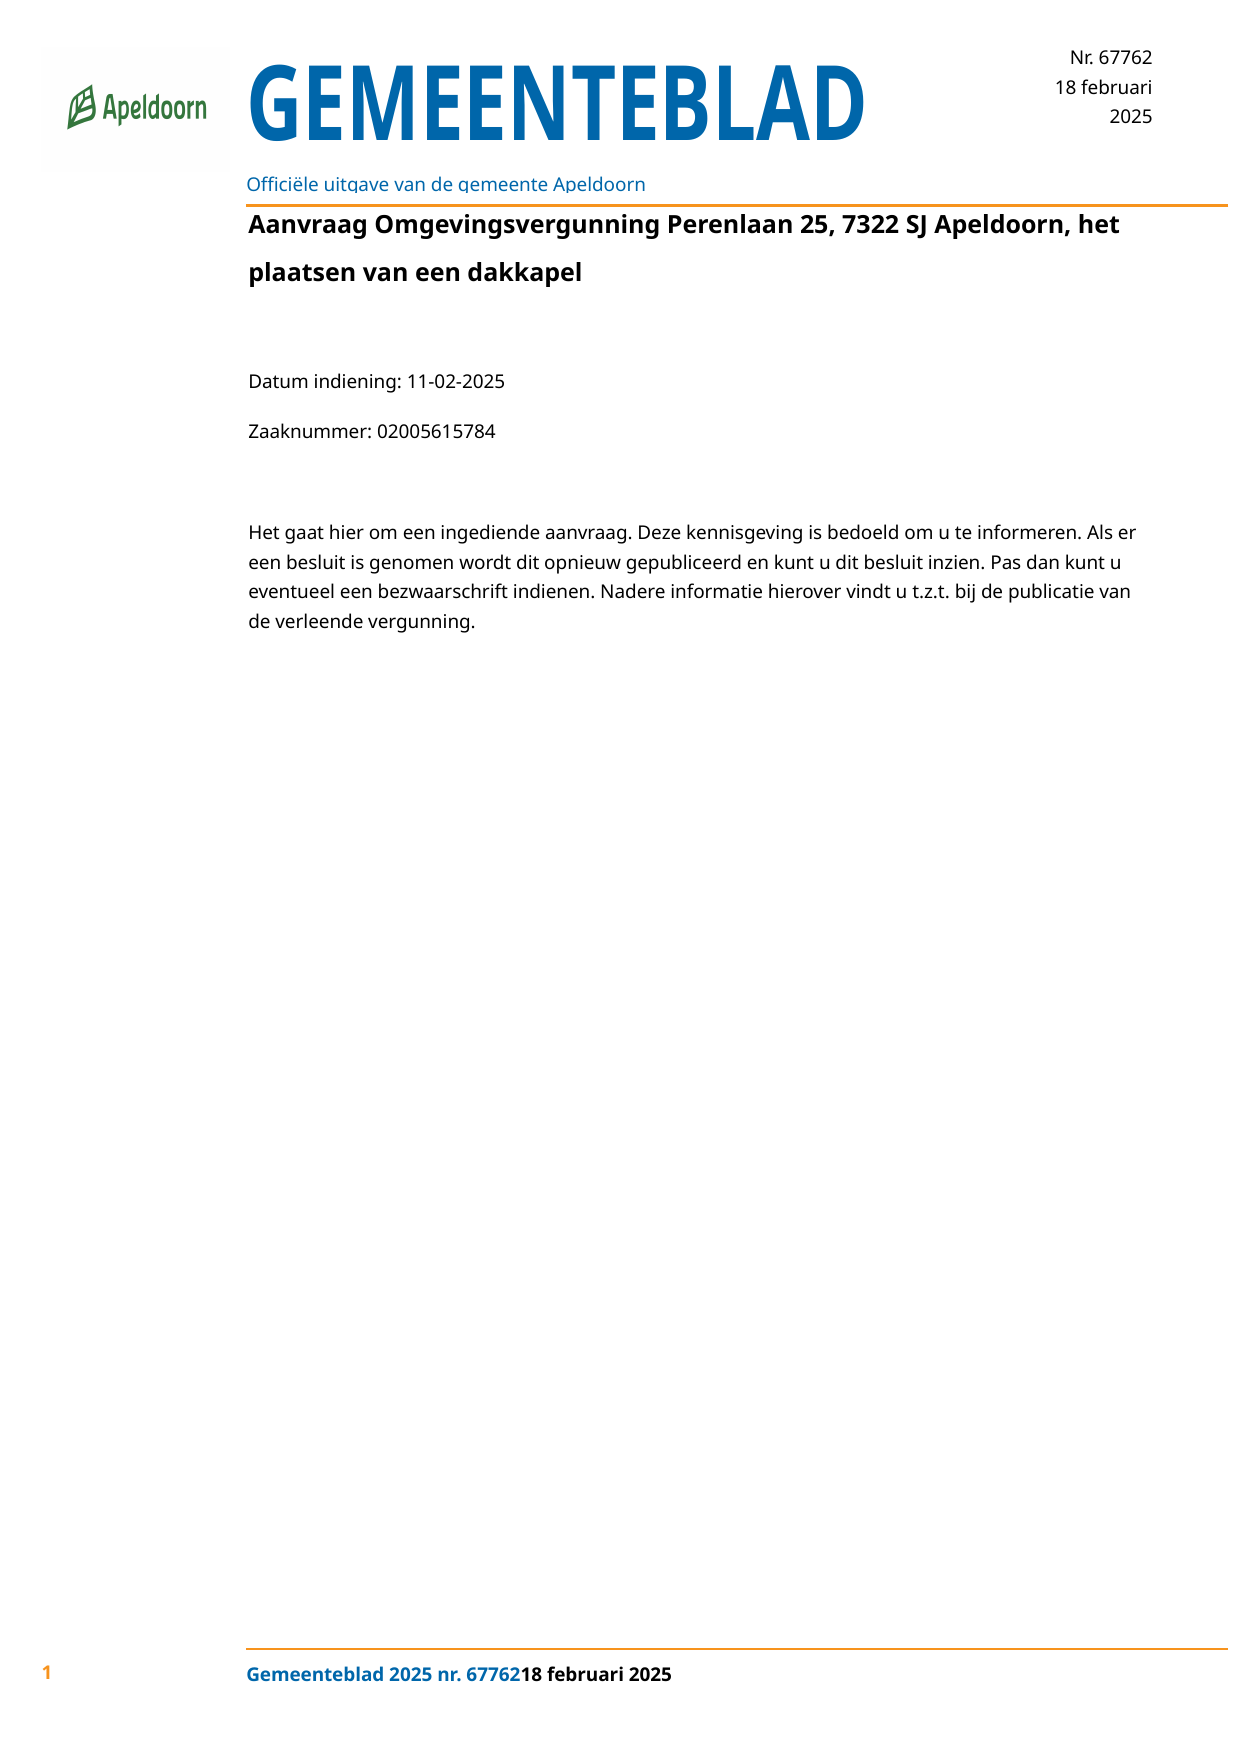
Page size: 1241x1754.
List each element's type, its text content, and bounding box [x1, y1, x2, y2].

text Datum indiening: 11-02-2025 [248, 368, 1152, 394]
text Het gaat hier om een ingediende aanvraag. Deze kennisgeving is bedoeld om u te informeren. Als er een besluit is genomen wordt dit opnieuw gepubliceerd en kunt u dit besluit inzien. Pas dan kunt u eventueel een bezwaarschrift indienen. Nadere informatie hierover vindt u t.z.t. bij de publicatie van de verleende vergunning. [248, 519, 1152, 634]
text Aanvraag Omgevingsvergunning Perenlaan 25, 7322 SJ Apeldoorn, het plaatsen van een dakkapel [248, 207, 1152, 288]
picture [41, 47, 231, 172]
text Zaaknummer: 02005615784 [248, 419, 1152, 444]
